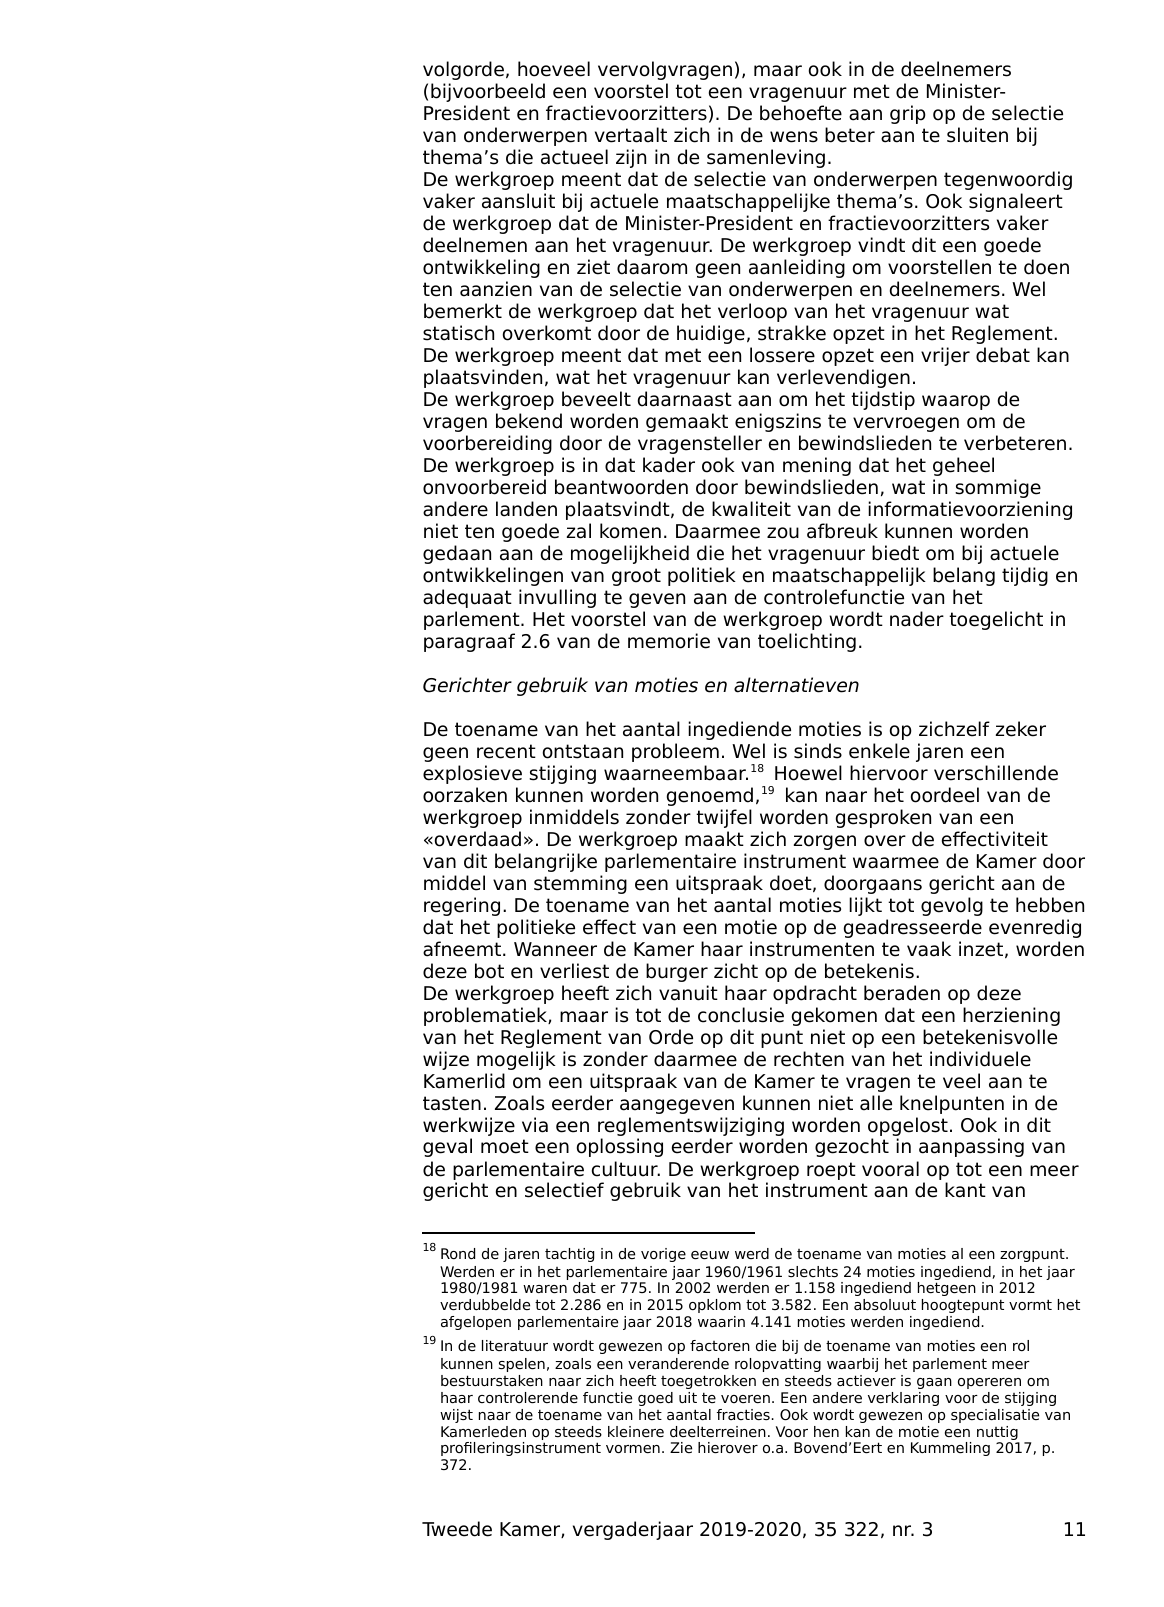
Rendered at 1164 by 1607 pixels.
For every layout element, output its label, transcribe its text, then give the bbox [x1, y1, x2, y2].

text De werkgroep meent dat de selectie van onderwerpen tegenwoordig vaker aansluit bij actuele maatschappelijke thema’s. Ook signaleert de werkgroep dat de Minister-President en fractievoorzitters vaker deelnemen aan het vragenuur. De werkgroep vindt dit een goede ontwikkeling en ziet daarom geen aanleiding om voorstellen te doen ten aanzien van de selectie van onderwerpen en deelnemers. Wel bemerkt de werkgroep dat het verloop van het vragenuur wat statisch overkomt door de huidige, strakke opzet in het Reglement. De werkgroep meent dat met een lossere opzet een vrijer debat kan plaatsvinden, wat het vragenuur kan verlevendigen. [422, 169, 1087, 389]
text In de literatuur wordt gewezen op factoren die bij de toename van moties een rol kunnen spelen, zoals een veranderende rolopvatting waarbij het parlement meer bestuurstaken naar zich heeft toegetrokken en steeds actiever is gaan opereren om haar controlerende functie goed uit te voeren. Een andere verklaring voor de stijging wijst naar de toename van het aantal fracties. Ook wordt gewezen op specialisatie van Kamerleden op steeds kleinere deelterreinen. Voor hen kan de motie een nuttig profileringsinstrument vormen. Zie hierover o.a. Bovend’Eert en Kummeling 2017, p. 372. [422, 1334, 1087, 1474]
text De werkgroep heeft zich vanuit haar opdracht beraden op deze problematiek, maar is tot de conclusie gekomen dat een herziening van het Reglement van Orde op dit punt niet op een betekenisvolle wijze mogelijk is zonder daarmee de rechten van het individuele Kamerlid om een uitspraak van de Kamer te vragen te veel aan te tasten. Zoals eerder aangegeven kunnen niet alle knelpunten in de werkwijze via een reglementswijziging worden opgelost. Ook in dit geval moet een oplossing eerder worden gezocht in aanpassing van de parlementaire cultuur. De werkgroep roept vooral op tot een meer gericht en selectief gebruik van het instrument aan de kant van [422, 983, 1087, 1202]
text volgorde, hoeveel vervolgvragen), maar ook in de deelnemers (bijvoorbeeld een voorstel tot een vragenuur met de Minister-President en fractievoorzitters). De behoefte aan grip op de selectie van onderwerpen vertaalt zich in de wens beter aan te sluiten bij thema’s die actueel zijn in de samenleving. [422, 59, 1087, 169]
text De werkgroep beveelt daarnaast aan om het tijdstip waarop de vragen bekend worden gemaakt enigszins te vervroegen om de voorbereiding door de vragensteller en bewindslieden te verbeteren. De werkgroep is in dat kader ook van mening dat het geheel onvoorbereid beantwoorden door bewindslieden, wat in sommige andere landen plaatsvindt, de kwaliteit van de informatievoorziening niet ten goede zal komen. Daarmee zou afbreuk kunnen worden gedaan aan de mogelijkheid die het vragenuur biedt om bij actuele ontwikkelingen van groot politiek en maatschappelijk belang tijdig en adequaat invulling te geven aan de controlefunctie van het parlement. Het voorstel van de werkgroep wordt nader toegelicht in paragraaf 2.6 van de memorie van toelichting. [422, 389, 1087, 652]
text De toename van het aantal ingediende moties is op zichzelf zeker geen recent ontstaan probleem. Wel is sinds enkele jaren een explosieve stijging waarneembaar. Hoewel hiervoor verschillende oorzaken kunnen worden genoemd, kan naar het oordeel van de werkgroep inmiddels zonder twijfel worden gesproken van een «overdaad». De werkgroep maakt zich zorgen over de effectiviteit van dit belangrijke parlementaire instrument waarmee de Kamer door middel van stemming een uitspraak doet, doorgaans gericht aan de regering. De toename van het aantal moties lijkt tot gevolg te hebben dat het politieke effect van een motie op de geadresseerde evenredig afneemt. Wanneer de Kamer haar instrumenten te vaak inzet, worden deze bot en verliest de burger zicht op de betekenis. [422, 719, 1087, 983]
text Rond de jaren tachtig in de vorige eeuw werd de toename van moties al een zorgpunt. Werden er in het parlementaire jaar 1960/1961 slechts 24 moties ingediend, in het jaar 1980/1981 waren dat er 775. In 2002 werden er 1.158 ingediend hetgeen in 2012 verdubbelde tot 2.286 en in 2015 opklom tot 3.582. Een absoluut hoogtepunt vormt het afgelopen parlementaire jaar 2018 waarin 4.141 moties werden ingediend. [422, 1242, 1087, 1331]
subtitle Gerichter gebruik van moties en alternatieven [422, 675, 1087, 697]
